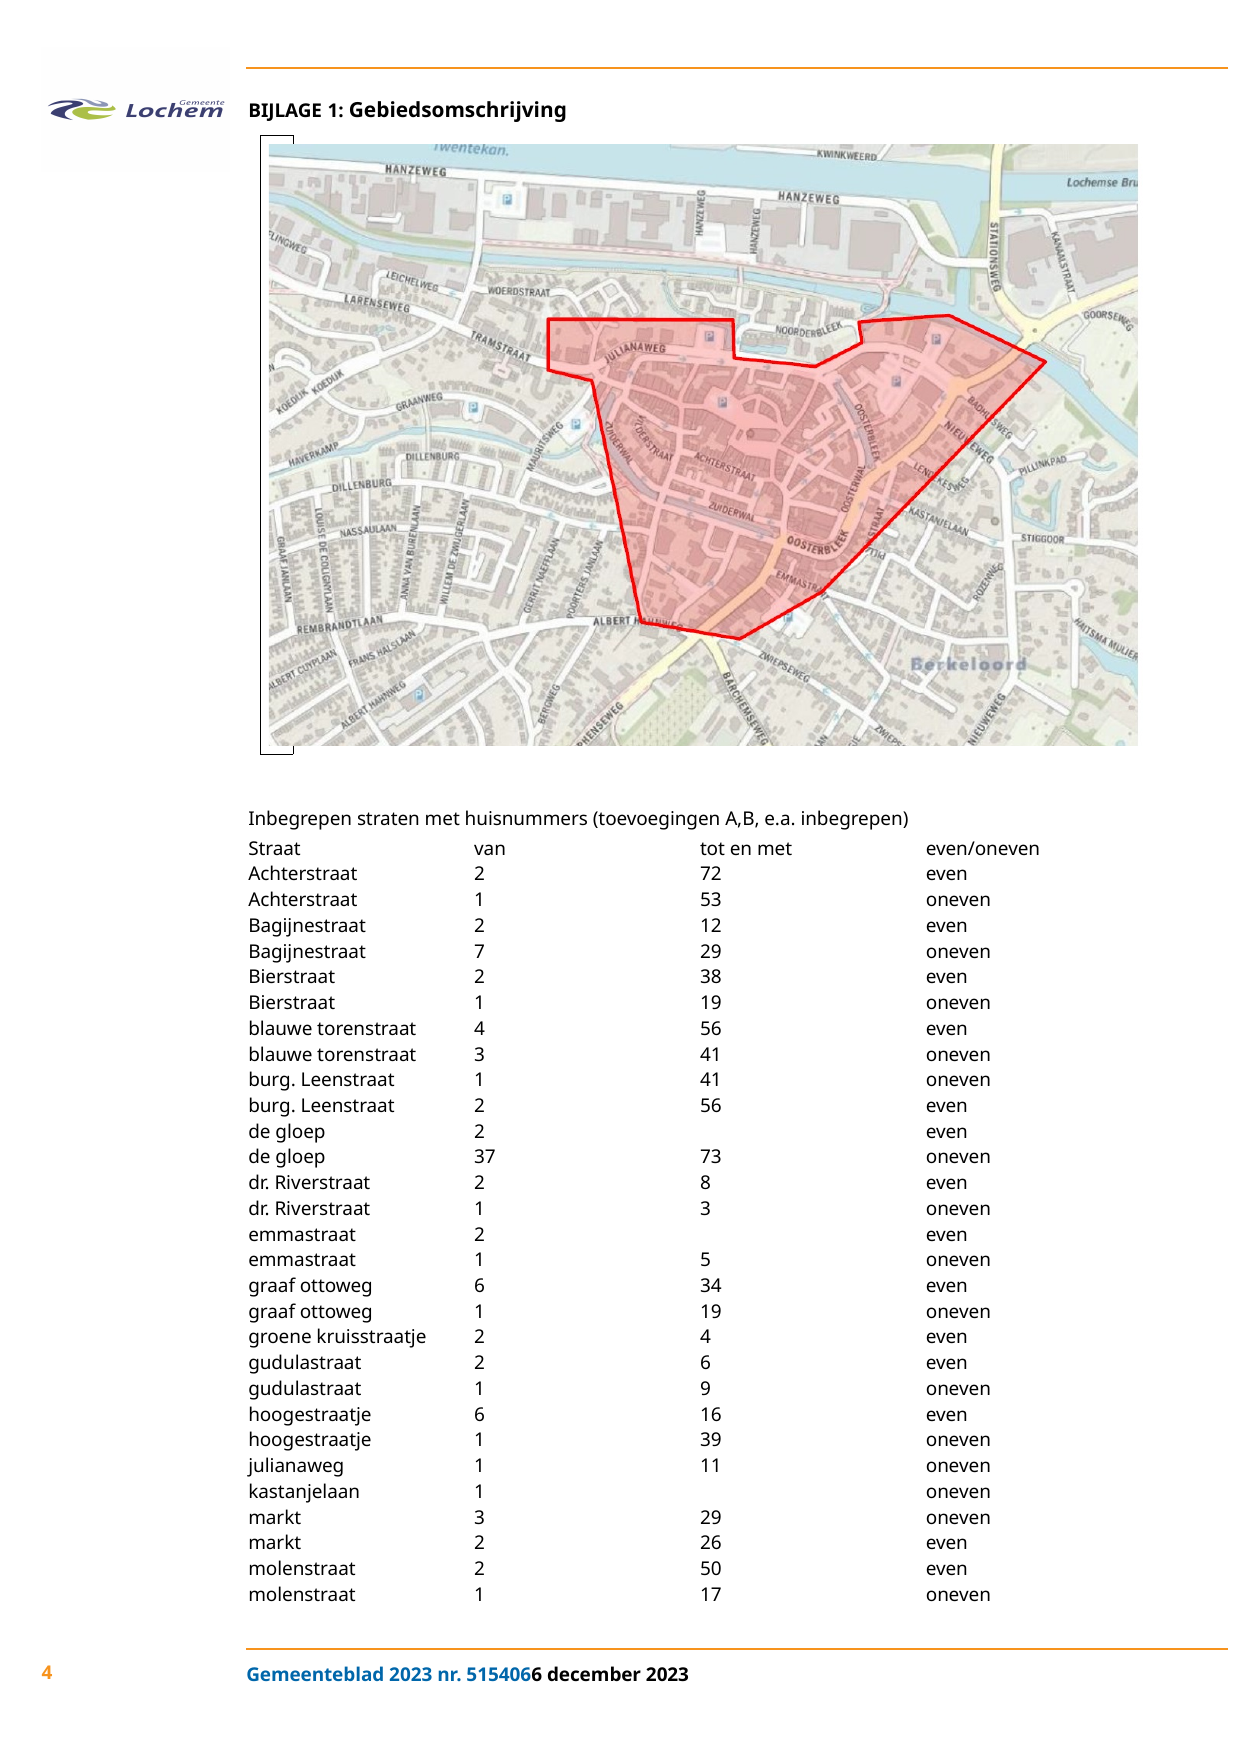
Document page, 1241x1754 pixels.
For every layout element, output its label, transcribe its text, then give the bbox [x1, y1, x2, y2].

table_cell 1 [474, 1195, 700, 1221]
table_cell molenstraat [248, 1581, 474, 1607]
table_cell 29 [700, 1504, 926, 1529]
table_cell oneven [926, 1247, 1152, 1272]
table_cell Bierstraat [248, 989, 474, 1015]
table_cell even [926, 1555, 1152, 1581]
table_cell 3 [700, 1195, 926, 1221]
table_cell oneven [926, 1298, 1152, 1324]
table_cell 41 [700, 1066, 926, 1092]
text BIJLAGE 1: Gebiedsomschrijving [248, 95, 1152, 123]
table_header van [474, 835, 700, 861]
table_cell even [926, 1092, 1152, 1118]
table_cell dr. Riverstraat [248, 1169, 474, 1195]
table_cell even [926, 964, 1152, 989]
table_cell 7 [474, 938, 700, 963]
table_cell gudulastraat [248, 1375, 474, 1401]
table_cell 2 [474, 1118, 700, 1144]
table_cell even [926, 1118, 1152, 1144]
table_cell 1 [474, 1066, 700, 1092]
table_cell 2 [474, 1092, 700, 1118]
table_cell groene kruisstraatje [248, 1324, 474, 1349]
table_cell 41 [700, 1041, 926, 1066]
table_cell 56 [700, 1015, 926, 1041]
table_cell even [926, 861, 1152, 886]
table_cell 2 [474, 1221, 700, 1247]
table_cell even [926, 1530, 1152, 1555]
table_cell oneven [926, 989, 1152, 1015]
table_cell 8 [700, 1169, 926, 1195]
table_cell hoogestraatje [248, 1401, 474, 1427]
table_cell 2 [474, 1555, 700, 1581]
table_cell 19 [700, 989, 926, 1015]
table_cell 5 [700, 1247, 926, 1272]
table_cell even [926, 912, 1152, 938]
table_cell 17 [700, 1581, 926, 1607]
table_cell [700, 1478, 926, 1504]
table_cell 1 [474, 1247, 700, 1272]
table_cell 2 [474, 912, 700, 938]
table_cell oneven [926, 1041, 1152, 1066]
table_cell 1 [474, 1375, 700, 1401]
table_cell 12 [700, 912, 926, 938]
table_cell 2 [474, 861, 700, 886]
table_cell even [926, 1015, 1152, 1041]
table_cell 73 [700, 1144, 926, 1169]
picture [268, 144, 1155, 746]
table_cell even [926, 1221, 1152, 1247]
table_cell 2 [474, 1169, 700, 1195]
table_cell markt [248, 1530, 474, 1555]
table_cell 6 [700, 1350, 926, 1375]
table_cell Bierstraat [248, 964, 474, 989]
table_cell 72 [700, 861, 926, 886]
table_cell 16 [700, 1401, 926, 1427]
table_cell de gloep [248, 1118, 474, 1144]
table_cell [700, 1221, 926, 1247]
table_cell oneven [926, 1478, 1152, 1504]
table_cell julianaweg [248, 1453, 474, 1478]
table_cell oneven [926, 1453, 1152, 1478]
table_cell blauwe torenstraat [248, 1041, 474, 1066]
table_cell graaf ottoweg [248, 1298, 474, 1324]
table_cell 6 [474, 1401, 700, 1427]
table_cell even [926, 1324, 1152, 1349]
table_cell 2 [474, 964, 700, 989]
table_cell Bagijnestraat [248, 912, 474, 938]
table_cell oneven [926, 938, 1152, 963]
table_cell 34 [700, 1272, 926, 1298]
table_cell even [926, 1401, 1152, 1427]
table_cell 56 [700, 1092, 926, 1118]
table_cell 1 [474, 1427, 700, 1452]
table_cell emmastraat [248, 1247, 474, 1272]
table_cell burg. Leenstraat [248, 1066, 474, 1092]
table_cell 1 [474, 886, 700, 912]
table_cell burg. Leenstraat [248, 1092, 474, 1118]
table_cell even [926, 1169, 1152, 1195]
table_cell hoogestraatje [248, 1427, 474, 1452]
table_cell oneven [926, 1066, 1152, 1092]
text Inbegrepen straten met huisnummers (toevoegingen A,B, e.a. inbegrepen) [248, 805, 1152, 831]
table_cell emmastraat [248, 1221, 474, 1247]
table_cell even [926, 1272, 1152, 1298]
table_cell oneven [926, 1504, 1152, 1529]
table_header even/oneven [926, 835, 1152, 861]
table_cell 3 [474, 1504, 700, 1529]
table_cell markt [248, 1504, 474, 1529]
table_cell 4 [474, 1015, 700, 1041]
table_cell molenstraat [248, 1555, 474, 1581]
table_cell oneven [926, 1581, 1152, 1607]
table_header tot en met [700, 835, 926, 861]
table_cell oneven [926, 1195, 1152, 1221]
table_cell even [926, 1350, 1152, 1375]
table_cell oneven [926, 1144, 1152, 1169]
table_cell 1 [474, 989, 700, 1015]
table_cell 1 [474, 1453, 700, 1478]
table_cell 2 [474, 1350, 700, 1375]
table_cell 2 [474, 1530, 700, 1555]
table_cell 1 [474, 1298, 700, 1324]
table_cell 29 [700, 938, 926, 963]
table_cell 1 [474, 1478, 700, 1504]
table_cell 39 [700, 1427, 926, 1452]
table_cell 50 [700, 1555, 926, 1581]
table_cell 26 [700, 1530, 926, 1555]
table_cell blauwe torenstraat [248, 1015, 474, 1041]
table_cell 9 [700, 1375, 926, 1401]
table_cell oneven [926, 1375, 1152, 1401]
table_cell graaf ottoweg [248, 1272, 474, 1298]
table_header Straat [248, 835, 474, 861]
table_cell 19 [700, 1298, 926, 1324]
table_cell 11 [700, 1453, 926, 1478]
table_cell gudulastraat [248, 1350, 474, 1375]
table_cell 53 [700, 886, 926, 912]
table_cell 1 [474, 1581, 700, 1607]
table_cell Bagijnestraat [248, 938, 474, 963]
table_cell kastanjelaan [248, 1478, 474, 1504]
table_cell 2 [474, 1324, 700, 1349]
table_cell 37 [474, 1144, 700, 1169]
table_cell 4 [700, 1324, 926, 1349]
table_cell 38 [700, 964, 926, 989]
table_cell 3 [474, 1041, 700, 1066]
table_cell dr. Riverstraat [248, 1195, 474, 1221]
table_cell oneven [926, 886, 1152, 912]
table_cell [700, 1118, 926, 1144]
table_cell 6 [474, 1272, 700, 1298]
table_cell oneven [926, 1427, 1152, 1452]
table_cell de gloep [248, 1144, 474, 1169]
table_cell Achterstraat [248, 886, 474, 912]
picture [41, 47, 231, 172]
table_cell Achterstraat [248, 861, 474, 886]
